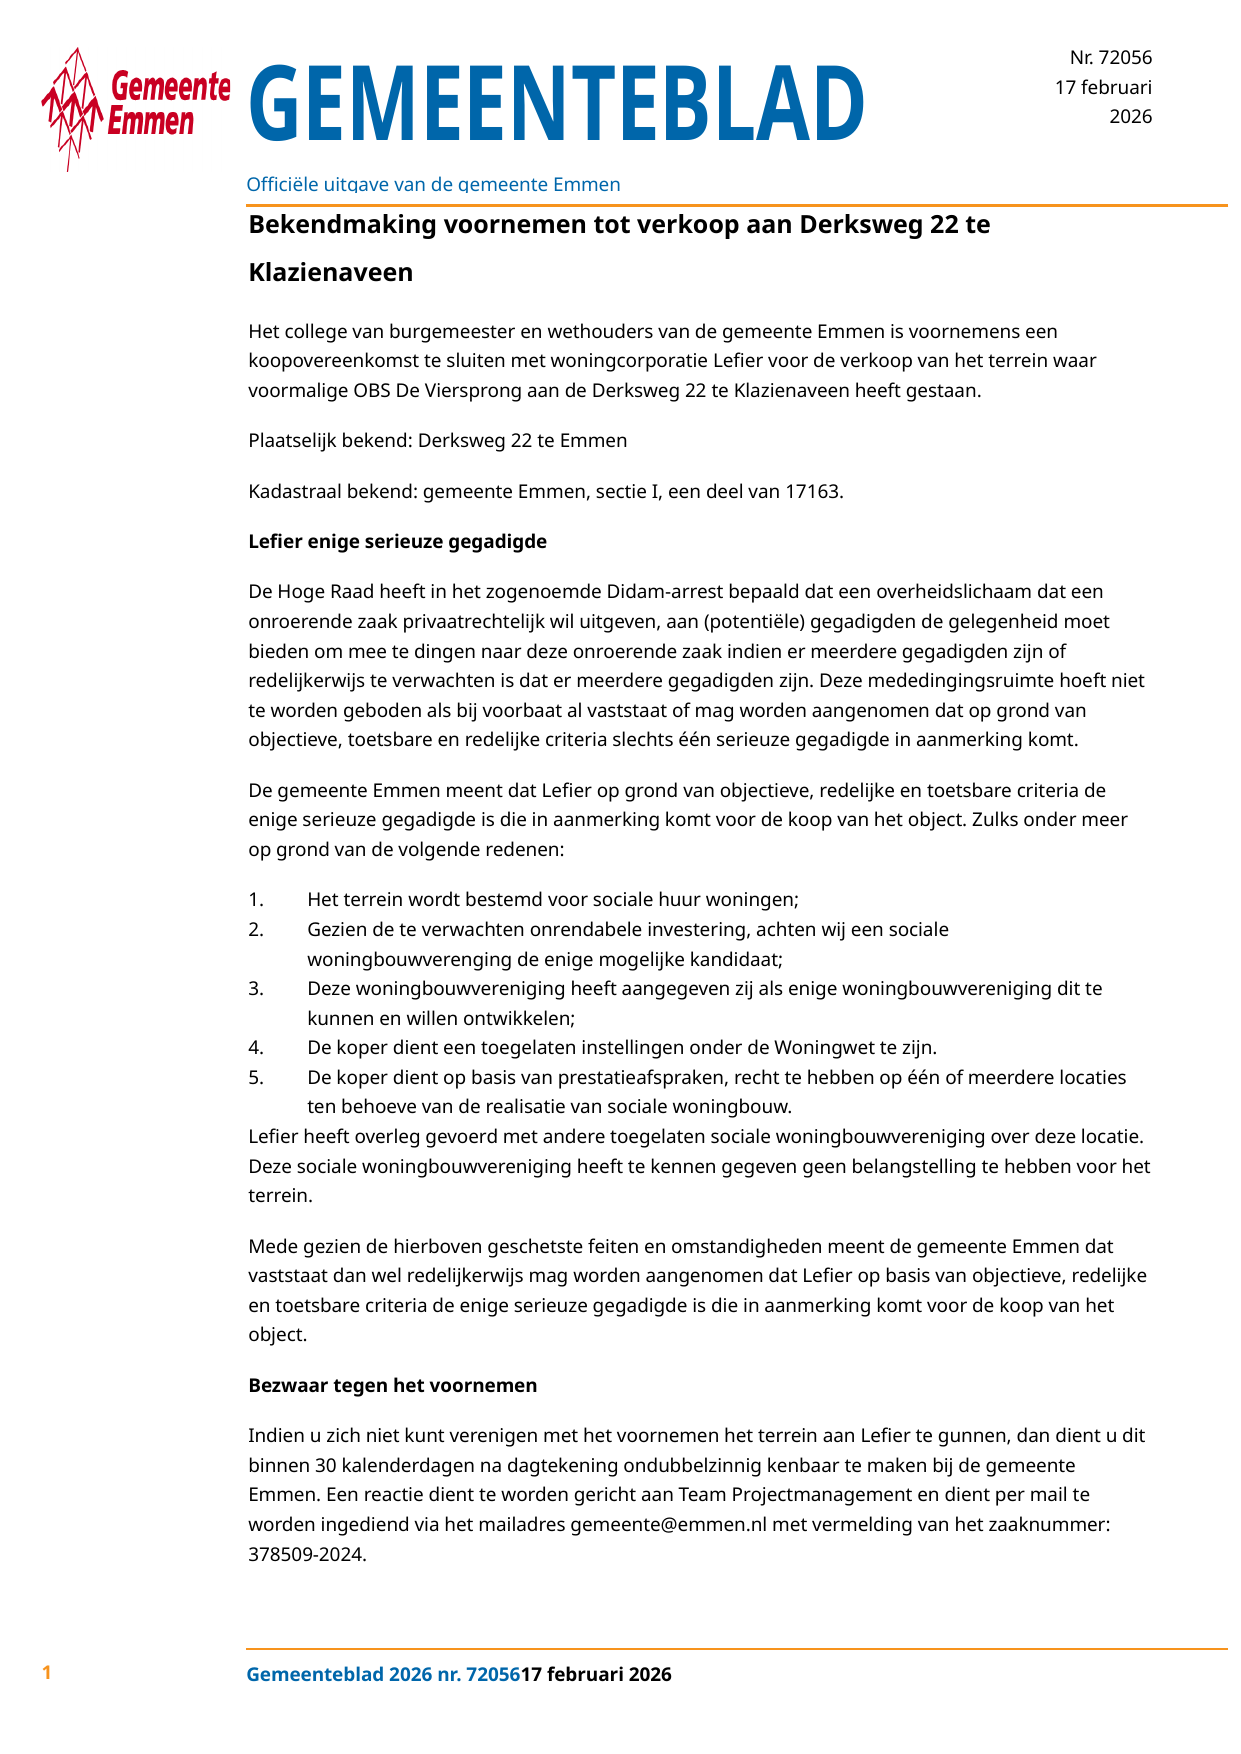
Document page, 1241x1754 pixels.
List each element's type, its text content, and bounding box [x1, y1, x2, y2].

text De Hoge Raad heeft in het zogenoemde Didam-arrest bepaald dat een overheidslichaam dat een onroerende zaak privaatrechtelijk wil uitgeven, aan (potentiële) gegadigden de gelegenheid moet bieden om mee te dingen naar deze onroerende zaak indien er meerdere gegadigden zijn of redelijkerwijs te verwachten is dat er meerdere gegadigden zijn. Deze mededingingsruimte hoeft niet te worden geboden als bij voorbaat al vaststaat of mag worden aangenomen dat op grond van objectieve, toetsbare en redelijke criteria slechts één serieuze gegadigde in aanmerking komt. [248, 579, 1152, 752]
list Het terrein wordt bestemd voor sociale huur woningen; [248, 887, 1152, 912]
picture [41, 47, 231, 172]
text Bekendmaking voornemen tot verkoop aan Derksweg 22 te Klazienaveen [248, 207, 1152, 288]
text Plaatselijk bekend: Derksweg 22 te Emmen [248, 427, 1152, 453]
text Lefier enige serieuze gegadigde [248, 528, 1152, 554]
text Kadastraal bekend: gemeente Emmen, sectie I, een deel van 17163. [248, 478, 1152, 504]
list De koper dient op basis van prestatieafspraken, recht te hebben op één of meerdere locaties ten behoeve van de realisatie van sociale woningbouw. [248, 1064, 1152, 1119]
text Bezwaar tegen het voornemen [248, 1372, 1152, 1398]
list Deze woningbouwvereniging heeft aangegeven zij als enige woningbouwvereniging dit te kunnen en willen ontwikkelen; [248, 975, 1152, 1031]
text Het college van burgemeester en wethouders van de gemeente Emmen is voornemens een koopovereenkomst te sluiten met woningcorporatie Lefier voor de verkoop van het terrein waar voormalige OBS De Viersprong aan de Derksweg 22 te Klazienaveen heeft gestaan. [248, 318, 1152, 403]
text Lefier heeft overleg gevoerd met andere toegelaten sociale woningbouwvereniging over deze locatie. Deze sociale woningbouwvereniging heeft te kennen gegeven geen belangstelling te hebben voor het terrein. [248, 1123, 1152, 1208]
list De koper dient een toegelaten instellingen onder de Woningwet te zijn. [248, 1034, 1152, 1060]
text De gemeente Emmen meent dat Lefier op grond van objectieve, redelijke en toetsbare criteria de enige serieuze gegadigde is die in aanmerking komt voor de koop van het object. Zulks onder meer op grond van de volgende redenen: [248, 777, 1152, 862]
list Gezien de te verwachten onrendabele investering, achten wij een sociale woningbouwverenging de enige mogelijke kandidaat; [248, 916, 1152, 972]
text Indien u zich niet kunt verenigen met het voornemen het terrein aan Lefier te gunnen, dan dient u dit binnen 30 kalenderdagen na dagtekening ondubbelzinnig kenbaar te maken bij de gemeente Emmen. Een reactie dient te worden gericht aan Team Projectmanagement en dient per mail te worden ingediend via het mailadres gemeente@emmen.nl met vermelding van het zaaknummer: 378509-2024. [248, 1422, 1152, 1567]
text Mede gezien de hierboven geschetste feiten en omstandigheden meent de gemeente Emmen dat vaststaat dan wel redelijkerwijs mag worden aangenomen dat Lefier op basis van objectieve, redelijke en toetsbare criteria de enige serieuze gegadigde is die in aanmerking komt voor de koop van het object. [248, 1233, 1152, 1347]
